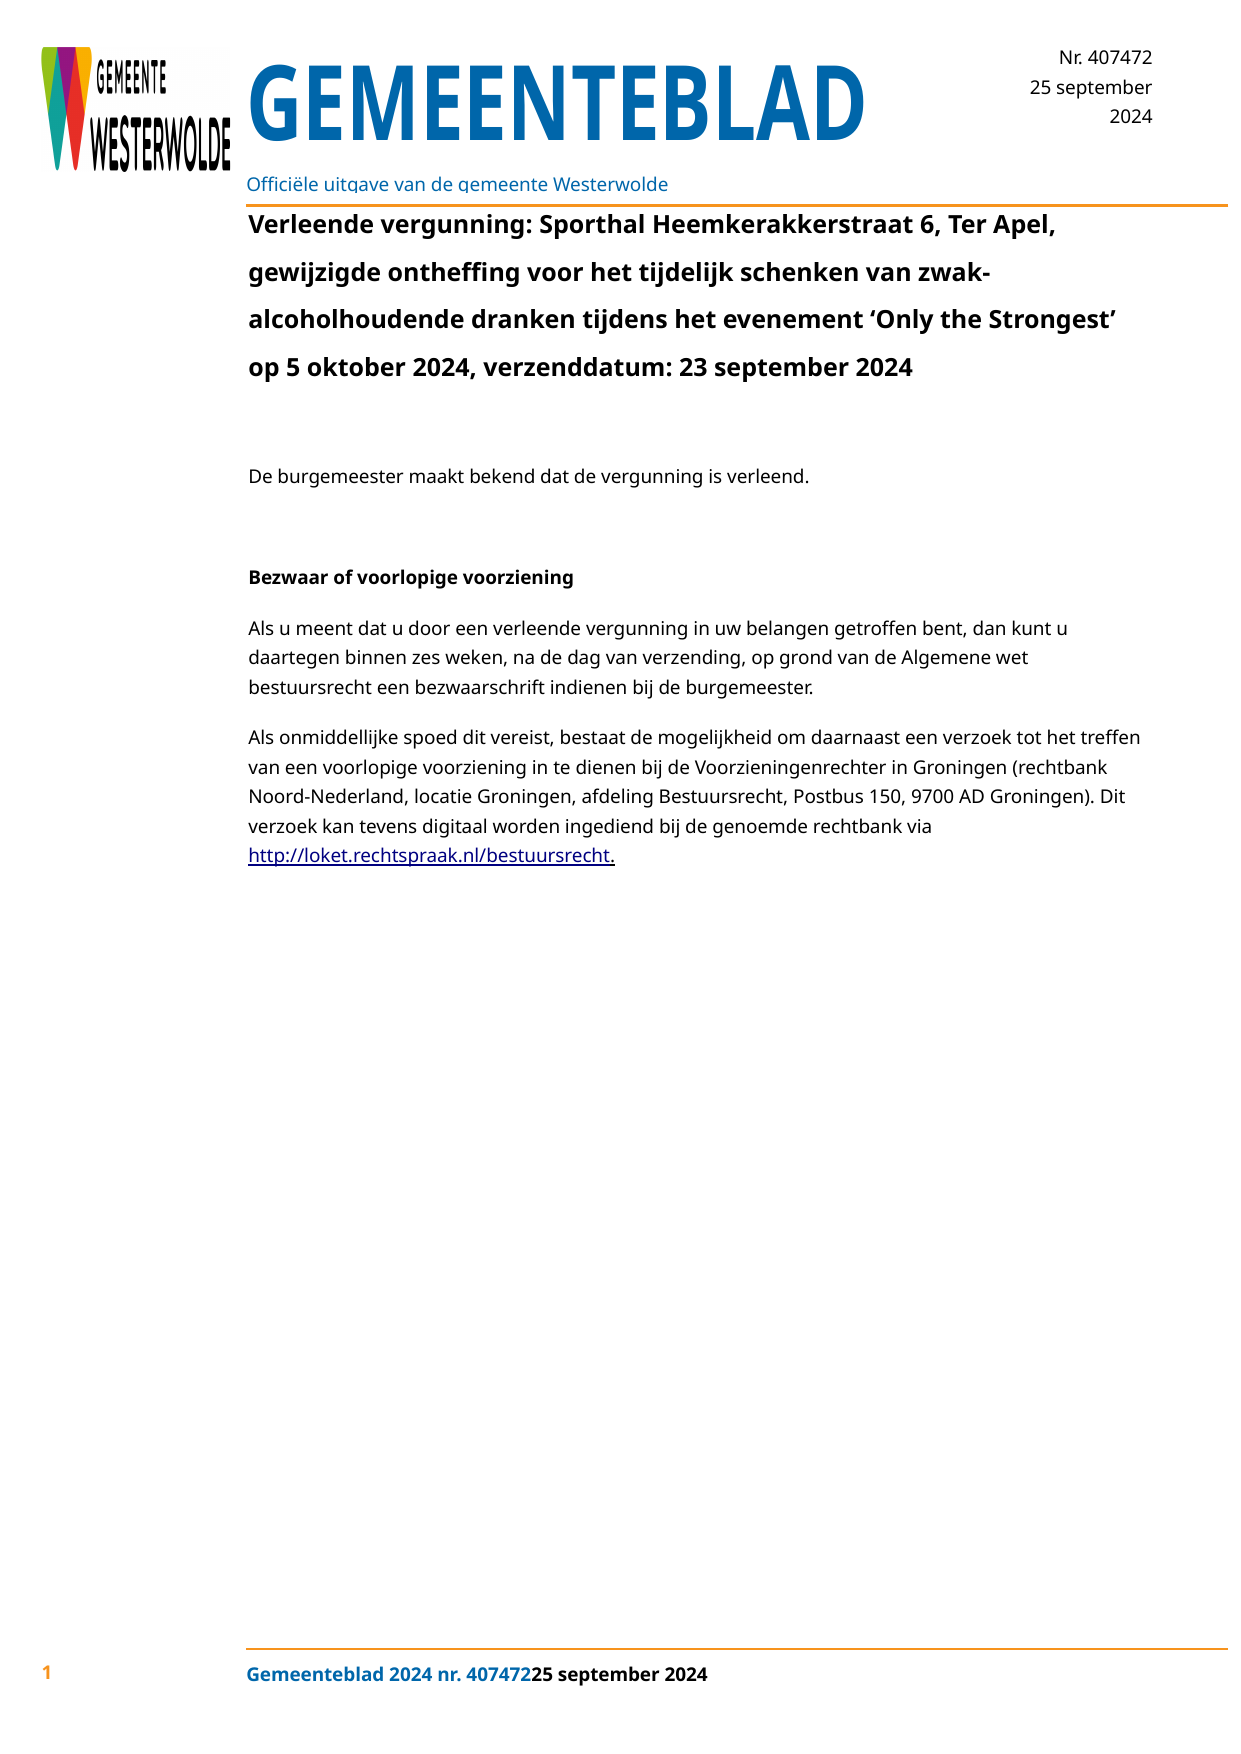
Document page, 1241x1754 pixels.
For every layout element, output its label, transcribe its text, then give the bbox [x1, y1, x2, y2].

picture [41, 47, 231, 172]
text Als onmiddellijke spoed dit vereist, bestaat de mogelijkheid om daarnaast een verzoek tot het treffen van een voorlopige voorziening in te dienen bij de Voorzieningenrechter in Groningen (rechtbank Noord-Nederland, locatie Groningen, afdeling Bestuursrecht, Postbus 150, 9700 AD Groningen). Dit verzoek kan tevens digitaal worden ingediend bij de genoemde rechtbank via http://loket.rechtspraak.nl/bestuursrecht. [248, 724, 1152, 868]
text Als u meent dat u door een verleende vergunning in uw belangen getroffen bent, dan kunt u daartegen binnen zes weken, na de dag van verzending, op grond van de Algemene wet bestuursrecht een bezwaarschrift indienen bij de burgemeester. [248, 615, 1152, 700]
text De burgemeester maakt bekend dat de vergunning is verleend. [248, 463, 1152, 489]
text Verleende vergunning: Sporthal Heemkerakkerstraat 6, Ter Apel, gewijzigde ontheffing voor het tijdelijk schenken van zwak-alcoholhoudende dranken tijdens het evenement ‘Only the Strongest’ op 5 oktober 2024, verzenddatum: 23 september 2024 [248, 207, 1152, 384]
text Bezwaar of voorlopige voorziening [248, 564, 1152, 590]
